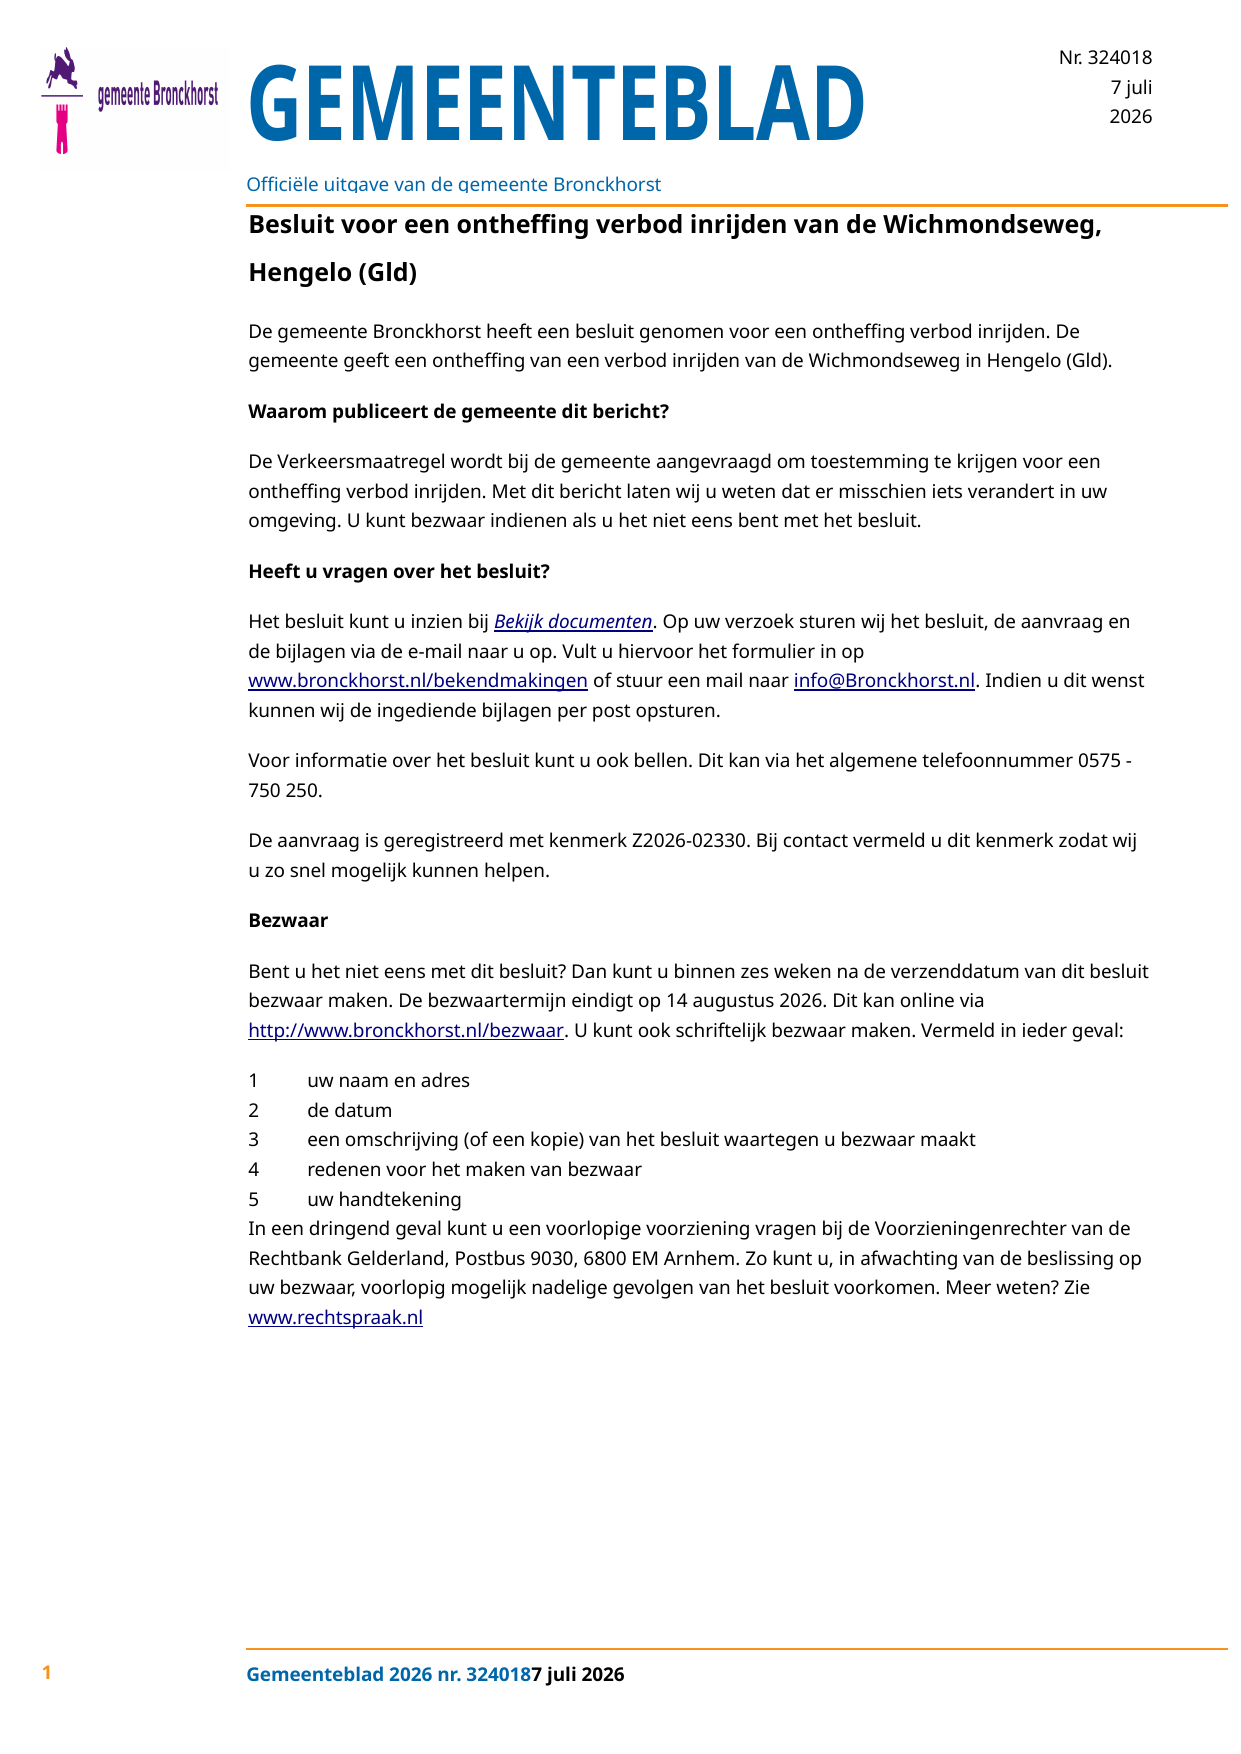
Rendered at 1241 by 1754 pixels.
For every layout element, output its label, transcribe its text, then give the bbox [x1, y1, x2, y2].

text In een dringend geval kunt u een voorlopige voorziening vragen bij de Voorzieningenrechter van de Rechtbank Gelderland, Postbus 9030, 6800 EM Arnhem. Zo kunt u, in afwachting van de beslissing op uw bezwaar, voorlopig mogelijk nadelige gevolgen van het besluit voorkomen. Meer weten? Zie www.rechtspraak.nl [248, 1215, 1152, 1330]
text Bent u het niet eens met dit besluit? Dan kunt u binnen zes weken na de verzenddatum van dit besluit bezwaar maken. De bezwaartermijn eindigt op 14 augustus 2026. Dit kan online via http://www.bronckhorst.nl/bezwaar. U kunt ook schriftelijk bezwaar maken. Vermeld in ieder geval: [248, 958, 1152, 1043]
text Waarom publiceert de gemeente dit bericht? [248, 398, 1152, 424]
text Heeft u vragen over het besluit? [248, 558, 1152, 584]
list een omschrijving (of een kopie) van het besluit waartegen u bezwaar maakt [248, 1127, 1152, 1152]
text Bezwaar [248, 907, 1152, 933]
text De aanvraag is geregistreerd met kenmerk Z2026-02330. Bij contact vermeld u dit kenmerk zodat wij u zo snel mogelijk kunnen helpen. [248, 827, 1152, 883]
list uw handtekening [248, 1186, 1152, 1212]
text Voor informatie over het besluit kunt u ook bellen. Dit kan via het algemene telefoonnummer 0575 - 750 250. [248, 747, 1152, 803]
list de datum [248, 1097, 1152, 1123]
text Het besluit kunt u inzien bij Bekijk documenten. Op uw verzoek sturen wij het besluit, de aanvraag en de bijlagen via de e-mail naar u op. Vult u hiervoor het formulier in op www.bronckhorst.nl/bekendmakingen of stuur een mail naar info@Bronckhorst.nl. Indien u dit wenst kunnen wij de ingediende bijlagen per post opsturen. [248, 608, 1152, 723]
text De gemeente Bronckhorst heeft een besluit genomen voor een ontheffing verbod inrijden. De gemeente geeft een ontheffing van een verbod inrijden van de Wichmondseweg in Hengelo (Gld). [248, 318, 1152, 373]
list redenen voor het maken van bezwaar [248, 1156, 1152, 1182]
picture [41, 47, 231, 172]
text Besluit voor een ontheffing verbod inrijden van de Wichmondseweg, Hengelo (Gld) [248, 207, 1152, 288]
text De Verkeersmaatregel wordt bij de gemeente aangevraagd om toestemming te krijgen voor een ontheffing verbod inrijden. Met dit bericht laten wij u weten dat er misschien iets verandert in uw omgeving. U kunt bezwaar indienen als u het niet eens bent met het besluit. [248, 448, 1152, 533]
list uw naam en adres [248, 1067, 1152, 1093]
